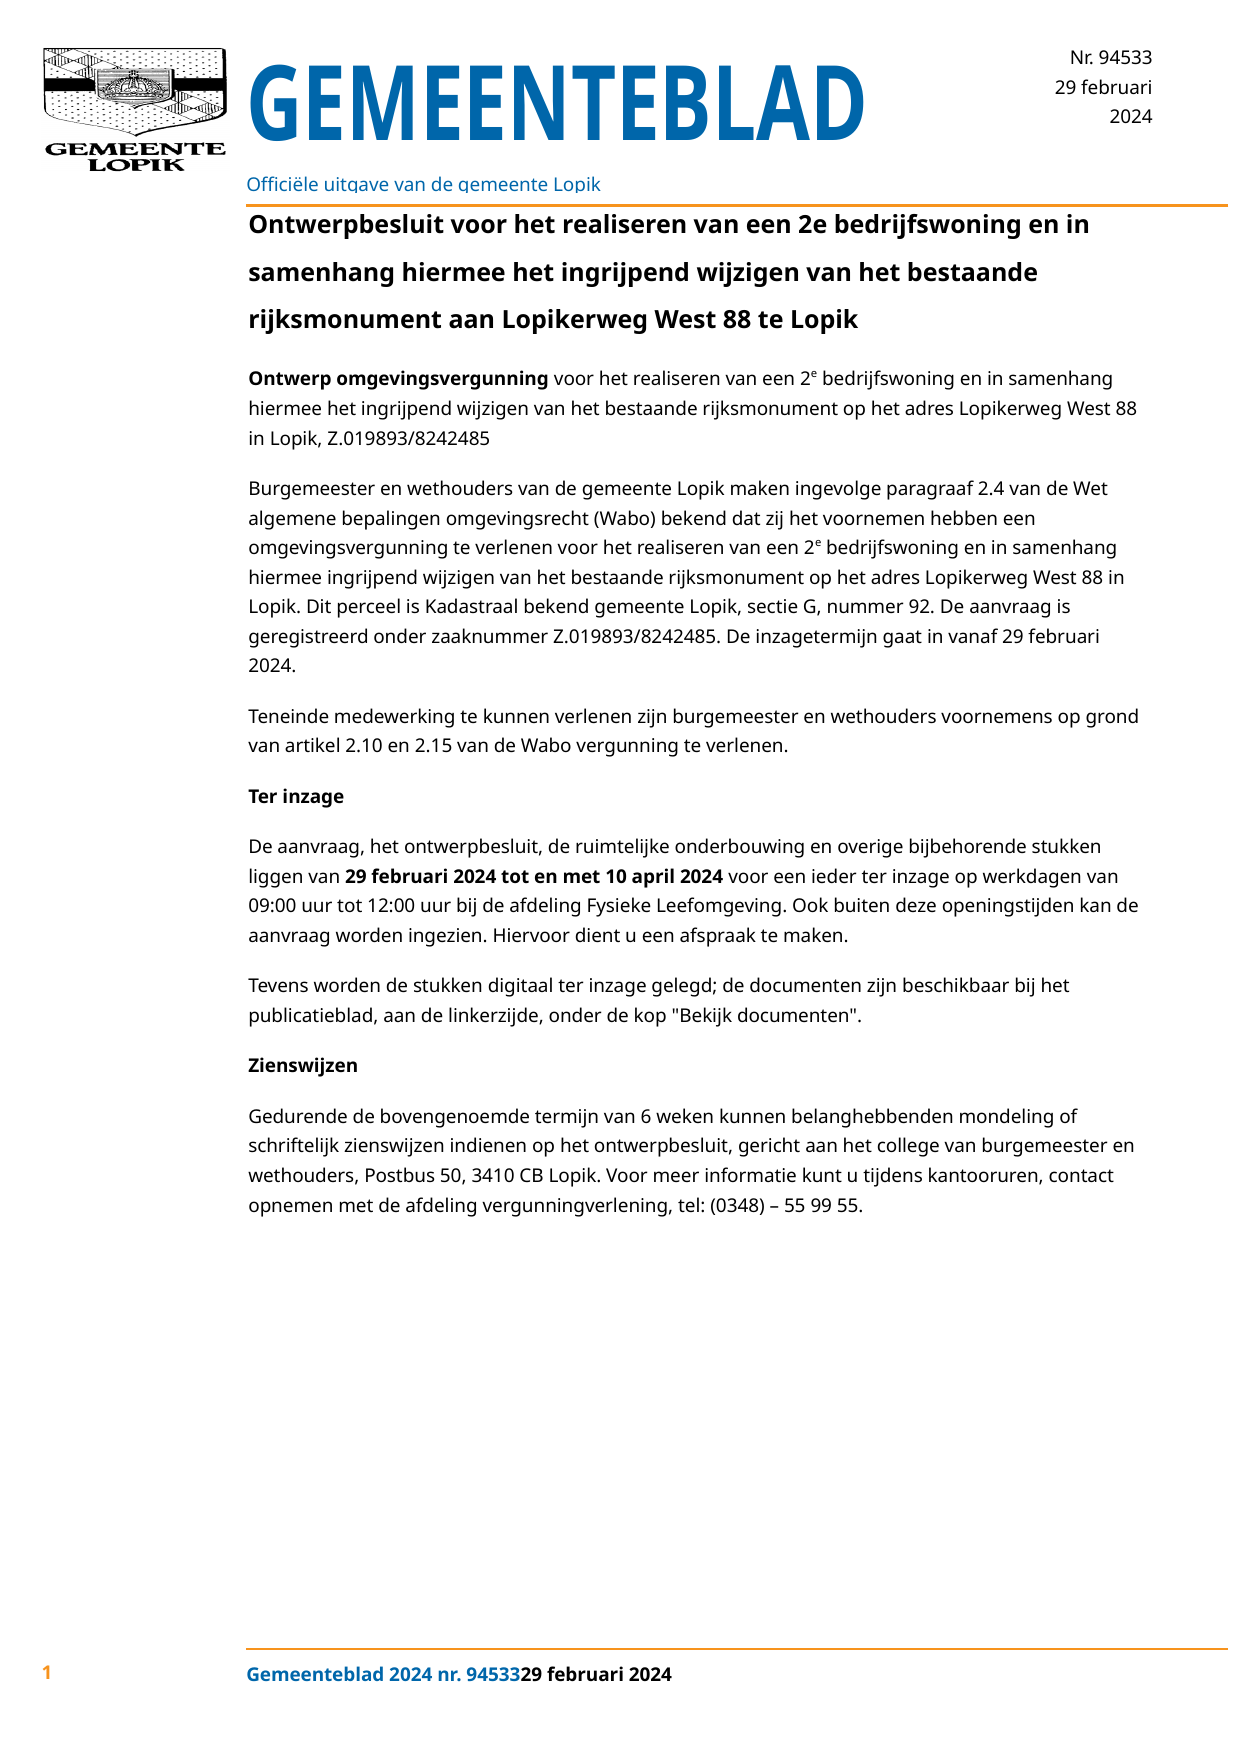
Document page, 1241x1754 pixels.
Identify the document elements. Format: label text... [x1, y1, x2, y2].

text Gedurende de bovengenoemde termijn van 6 weken kunnen belanghebbenden mondeling of schriftelijk zienswijzen indienen op het ontwerpbesluit, gericht aan het college van burgemeester en wethouders, Postbus 50, 3410 CB Lopik. Voor meer informatie kunt u tijdens kantooruren, contact opnemen met de afdeling vergunningverlening, tel: (0348) – 55 99 55. [248, 1103, 1152, 1217]
text Teneinde medewerking te kunnen verlenen zijn burgemeester en wethouders voornemens op grond van artikel 2.10 en 2.15 van de Wabo vergunning te verlenen. [248, 703, 1152, 758]
text Burgemeester en wethouders van de gemeente Lopik maken ingevolge paragraaf 2.4 van de Wet algemene bepalingen omgevingsrecht (Wabo) bekend dat zij het voornemen hebben een omgevingsvergunning te verlenen voor het realiseren van een 2e bedrijfswoning en in samenhang hiermee ingrijpend wijzigen van het bestaande rijksmonument op het adres Lopikerweg West 88 in Lopik. Dit perceel is Kadastraal bekend gemeente Lopik, sectie G, nummer 92. De aanvraag is geregistreerd onder zaaknummer Z.019893/8242485. De inzagetermijn gaat in vanaf 29 februari 2024. [248, 475, 1152, 678]
text Tevens worden de stukken digitaal ter inzage gelegd; de documenten zijn beschikbaar bij het publicatieblad, aan de linkerzijde, onder de kop "Bekijk documenten". [248, 973, 1152, 1028]
text Ontwerpbesluit voor het realiseren van een 2e bedrijfswoning en in samenhang hiermee het ingrijpend wijzigen van het bestaande rijksmonument aan Lopikerweg West 88 te Lopik [248, 207, 1152, 336]
text Ter inzage [248, 783, 1152, 809]
text De aanvraag, het ontwerpbesluit, de ruimtelijke onderbouwing en overige bijbehorende stukken liggen van 29 februari 2024 tot en met 10 april 2024 voor een ieder ter inzage op werkdagen van 09:00 uur tot 12:00 uur bij de afdeling Fysieke Leefomgeving. Ook buiten deze openingstijden kan de aanvraag worden ingezien. Hiervoor dient u een afspraak te maken. [248, 833, 1152, 948]
text Ontwerp omgevingsvergunning voor het realiseren van een 2e bedrijfswoning en in samenhang hiermee het ingrijpend wijzigen van het bestaande rijksmonument op het adres Lopikerweg West 88 in Lopik, Z.019893/8242485 [248, 366, 1152, 450]
picture [41, 47, 231, 172]
text Zienswijzen [248, 1053, 1152, 1078]
